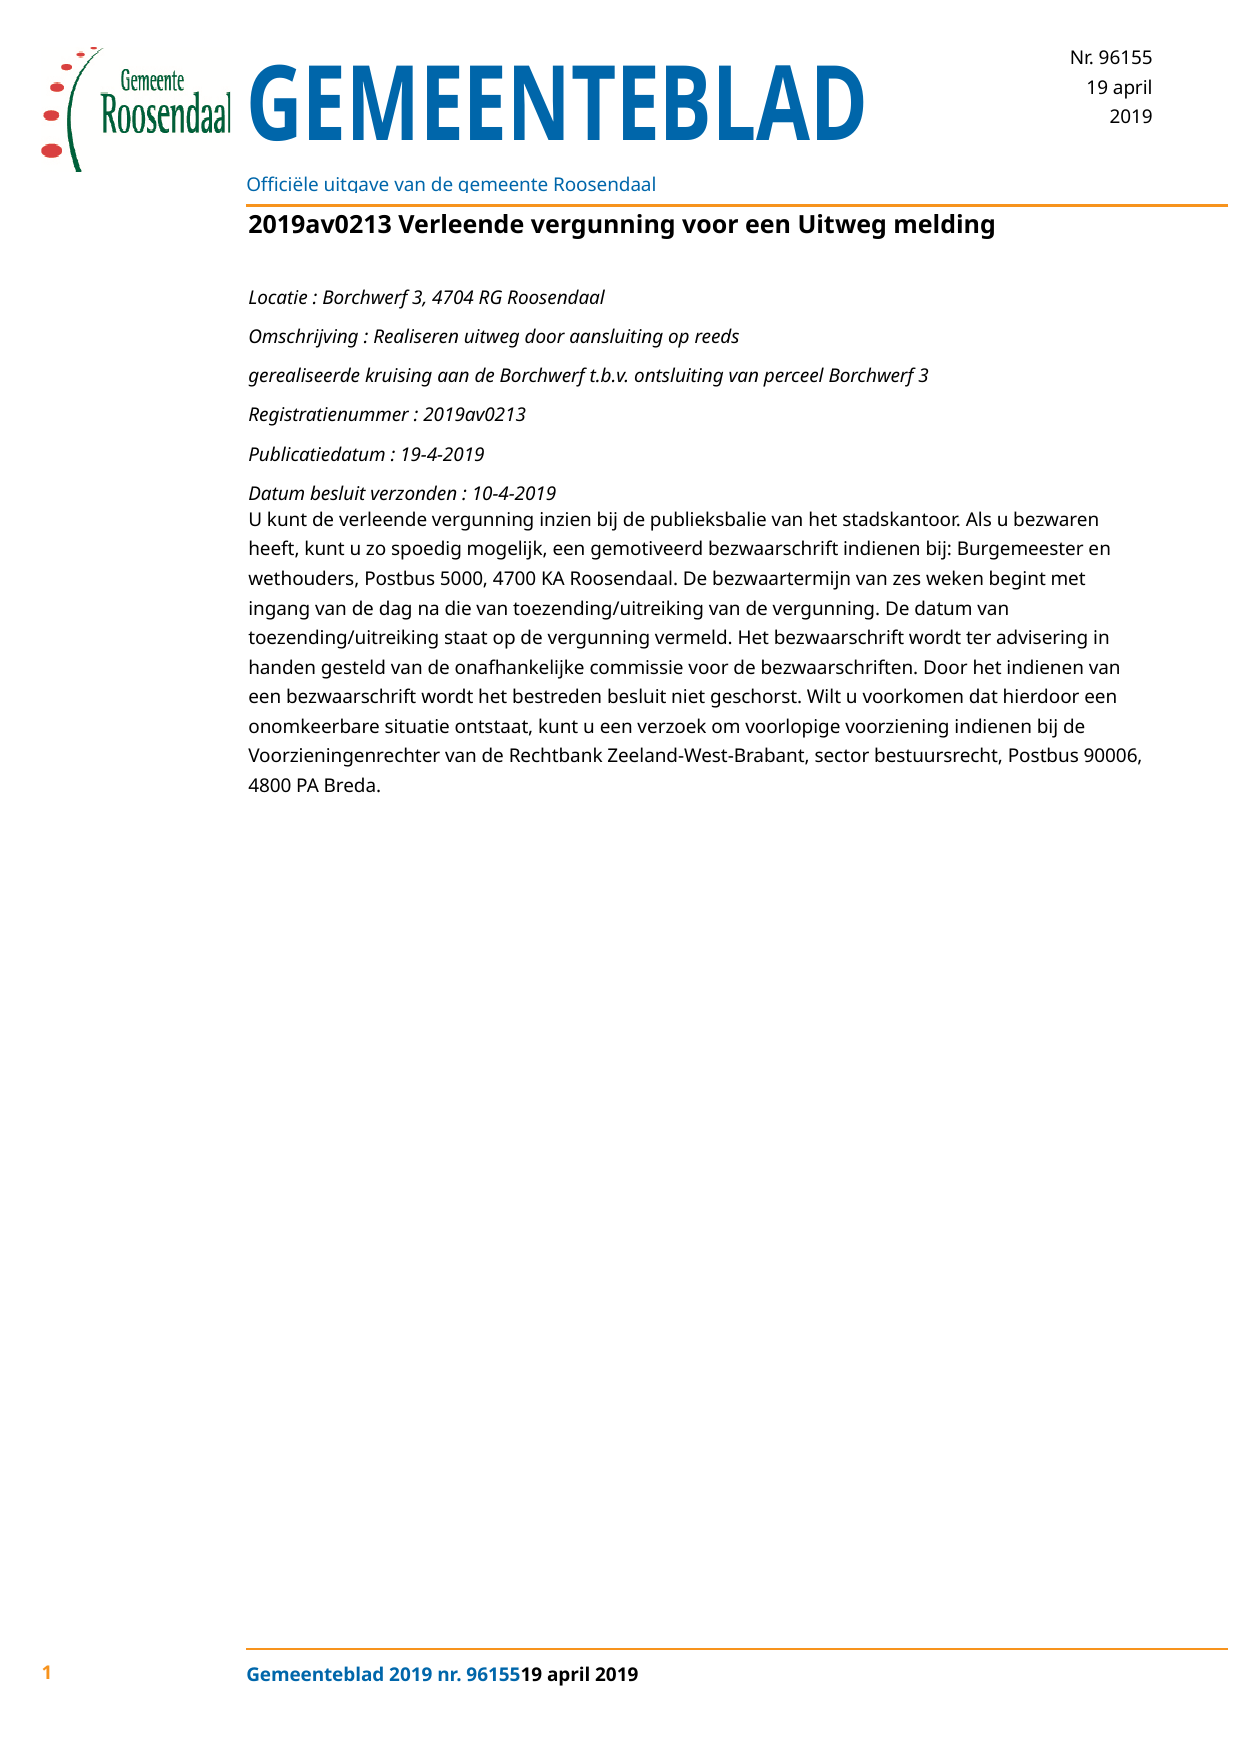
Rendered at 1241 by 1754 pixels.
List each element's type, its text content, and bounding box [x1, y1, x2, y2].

text gerealiseerde kruising aan de Borchwerf t.b.v. ontsluiting van perceel Borchwerf 3 [248, 362, 1152, 388]
picture [41, 47, 231, 172]
text Datum besluit verzonden : 10-4-2019 [248, 480, 1152, 506]
text 2019av0213 Verleende vergunning voor een Uitweg melding [248, 207, 1152, 241]
text U kunt de verleende vergunning inzien bij de publieksbalie van het stadskantoor. Als u bezwaren heeft, kunt u zo spoedig mogelijk, een gemotiveerd bezwaarschrift indienen bij: Burgemeester en wethouders, Postbus 5000, 4700 KA Roosendaal. De bezwaartermijn van zes weken begint met ingang van de dag na die van toezending/uitreiking van de vergunning. De datum van toezending/uitreiking staat op de vergunning vermeld. Het bezwaarschrift wordt ter advisering in handen gesteld van de onafhankelijke commissie voor de bezwaarschriften. Door het indienen van een bezwaarschrift wordt het bestreden besluit niet geschorst. Wilt u voorkomen dat hierdoor een onomkeerbare situatie ontstaat, kunt u een verzoek om voorlopige voorziening indienen bij de Voorzieningenrechter van de Rechtbank Zeeland-West-Brabant, sector bestuursrecht, Postbus 90006, 4800 PA Breda. [248, 506, 1152, 798]
text Registratienummer : 2019av0213 [248, 402, 1152, 427]
text Omschrijving : Realiseren uitweg door aansluiting op reeds [248, 323, 1152, 349]
text Publicatiedatum : 19-4-2019 [248, 441, 1152, 467]
text Locatie : Borchwerf 3, 4704 RG Roosendaal [248, 284, 1152, 309]
